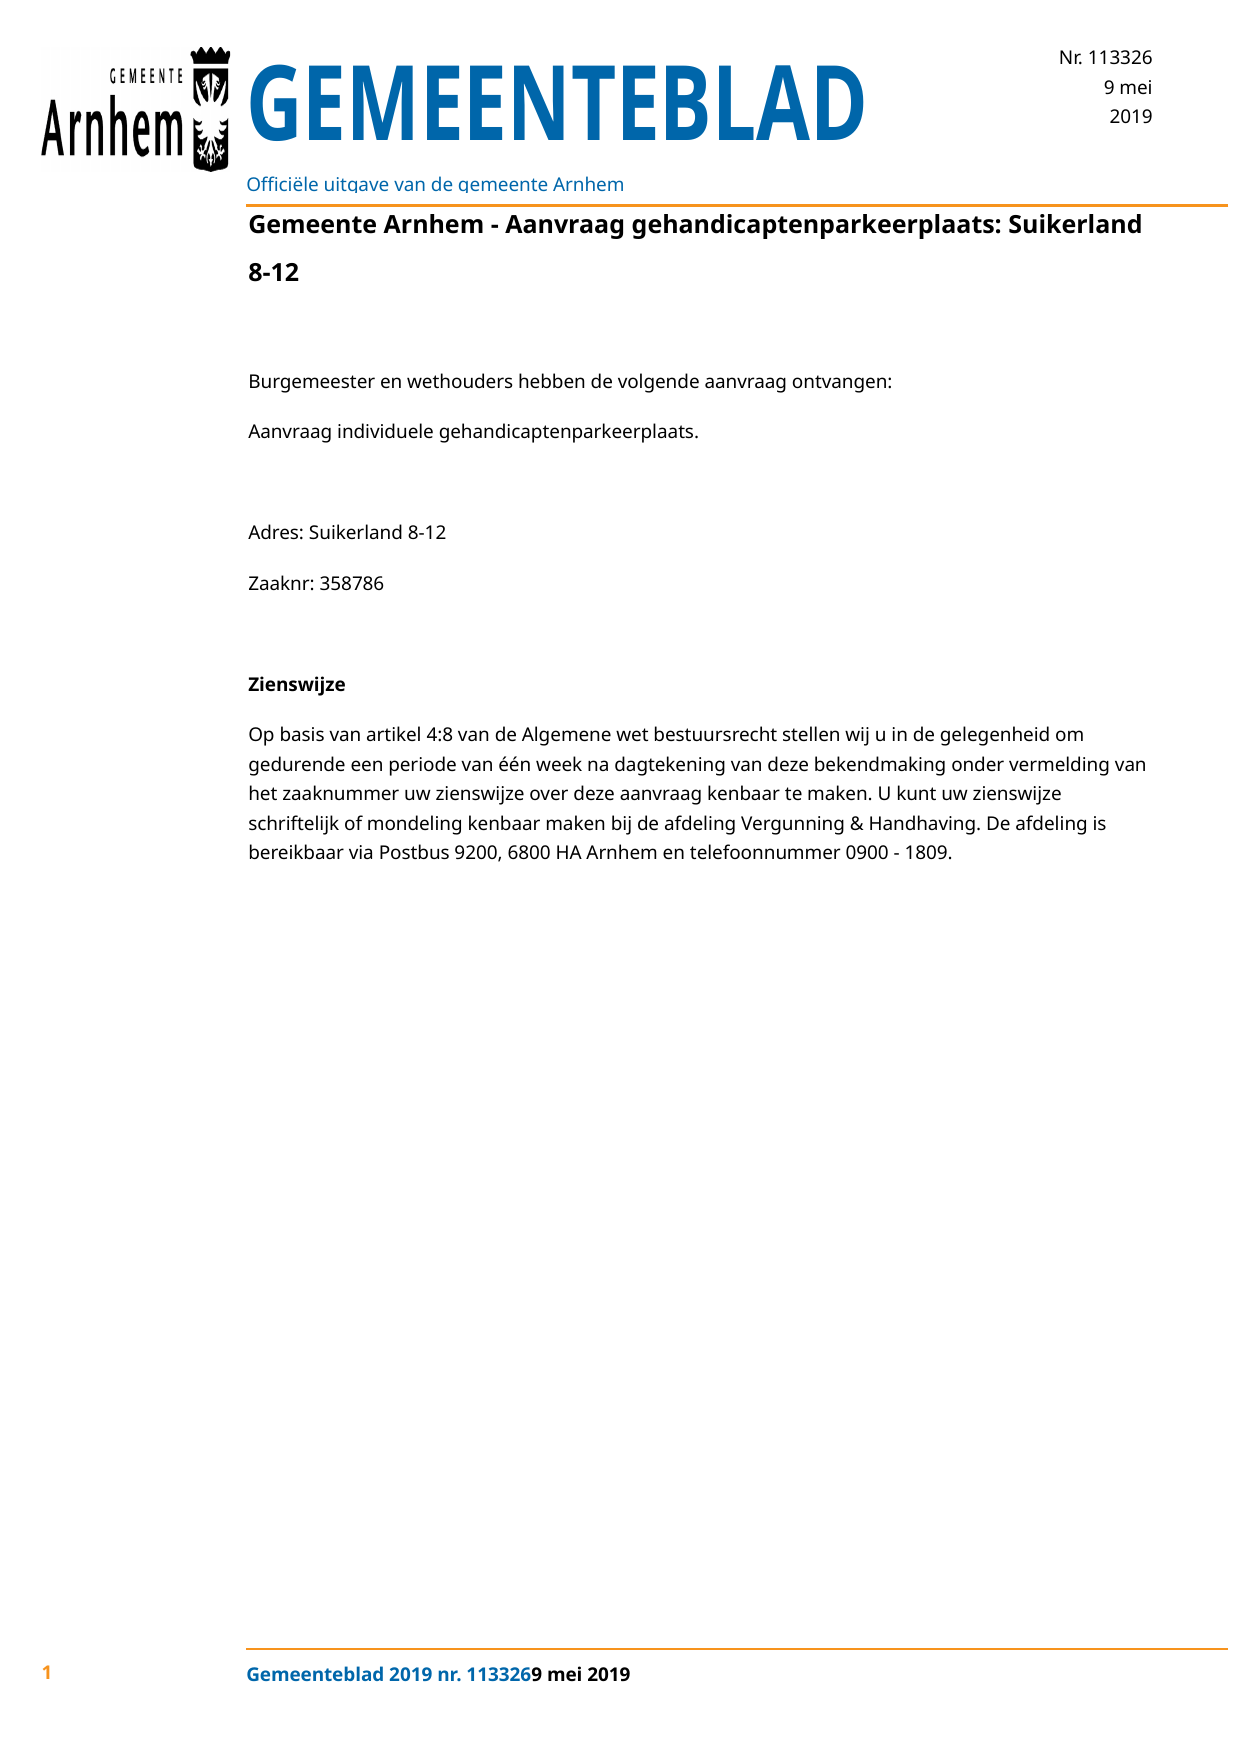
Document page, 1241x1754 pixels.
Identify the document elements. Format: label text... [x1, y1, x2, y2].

text Zienswijze [248, 671, 1152, 697]
text Adres: Suikerland 8-12 [248, 519, 1152, 545]
text Gemeente Arnhem - Aanvraag gehandicaptenparkeerplaats: Suikerland 8-12 [248, 207, 1152, 288]
text Op basis van artikel 4:8 van de Algemene wet bestuursrecht stellen wij u in de gelegenheid om gedurende een periode van één week na dagtekening van deze bekendmaking onder vermelding van het zaaknummer uw zienswijze over deze aanvraag kenbaar te maken. U kunt uw zienswijze schriftelijk of mondeling kenbaar maken bij de afdeling Vergunning & Handhaving. De afdeling is bereikbaar via Postbus 9200, 6800 HA Arnhem en telefoonnummer 0900 - 1809. [248, 721, 1152, 865]
picture [41, 47, 231, 172]
text Aanvraag individuele gehandicaptenparkeerplaats. [248, 419, 1152, 444]
text Zaaknr: 358786 [248, 570, 1152, 596]
text Burgemeester en wethouders hebben de volgende aanvraag ontvangen: [248, 368, 1152, 394]
